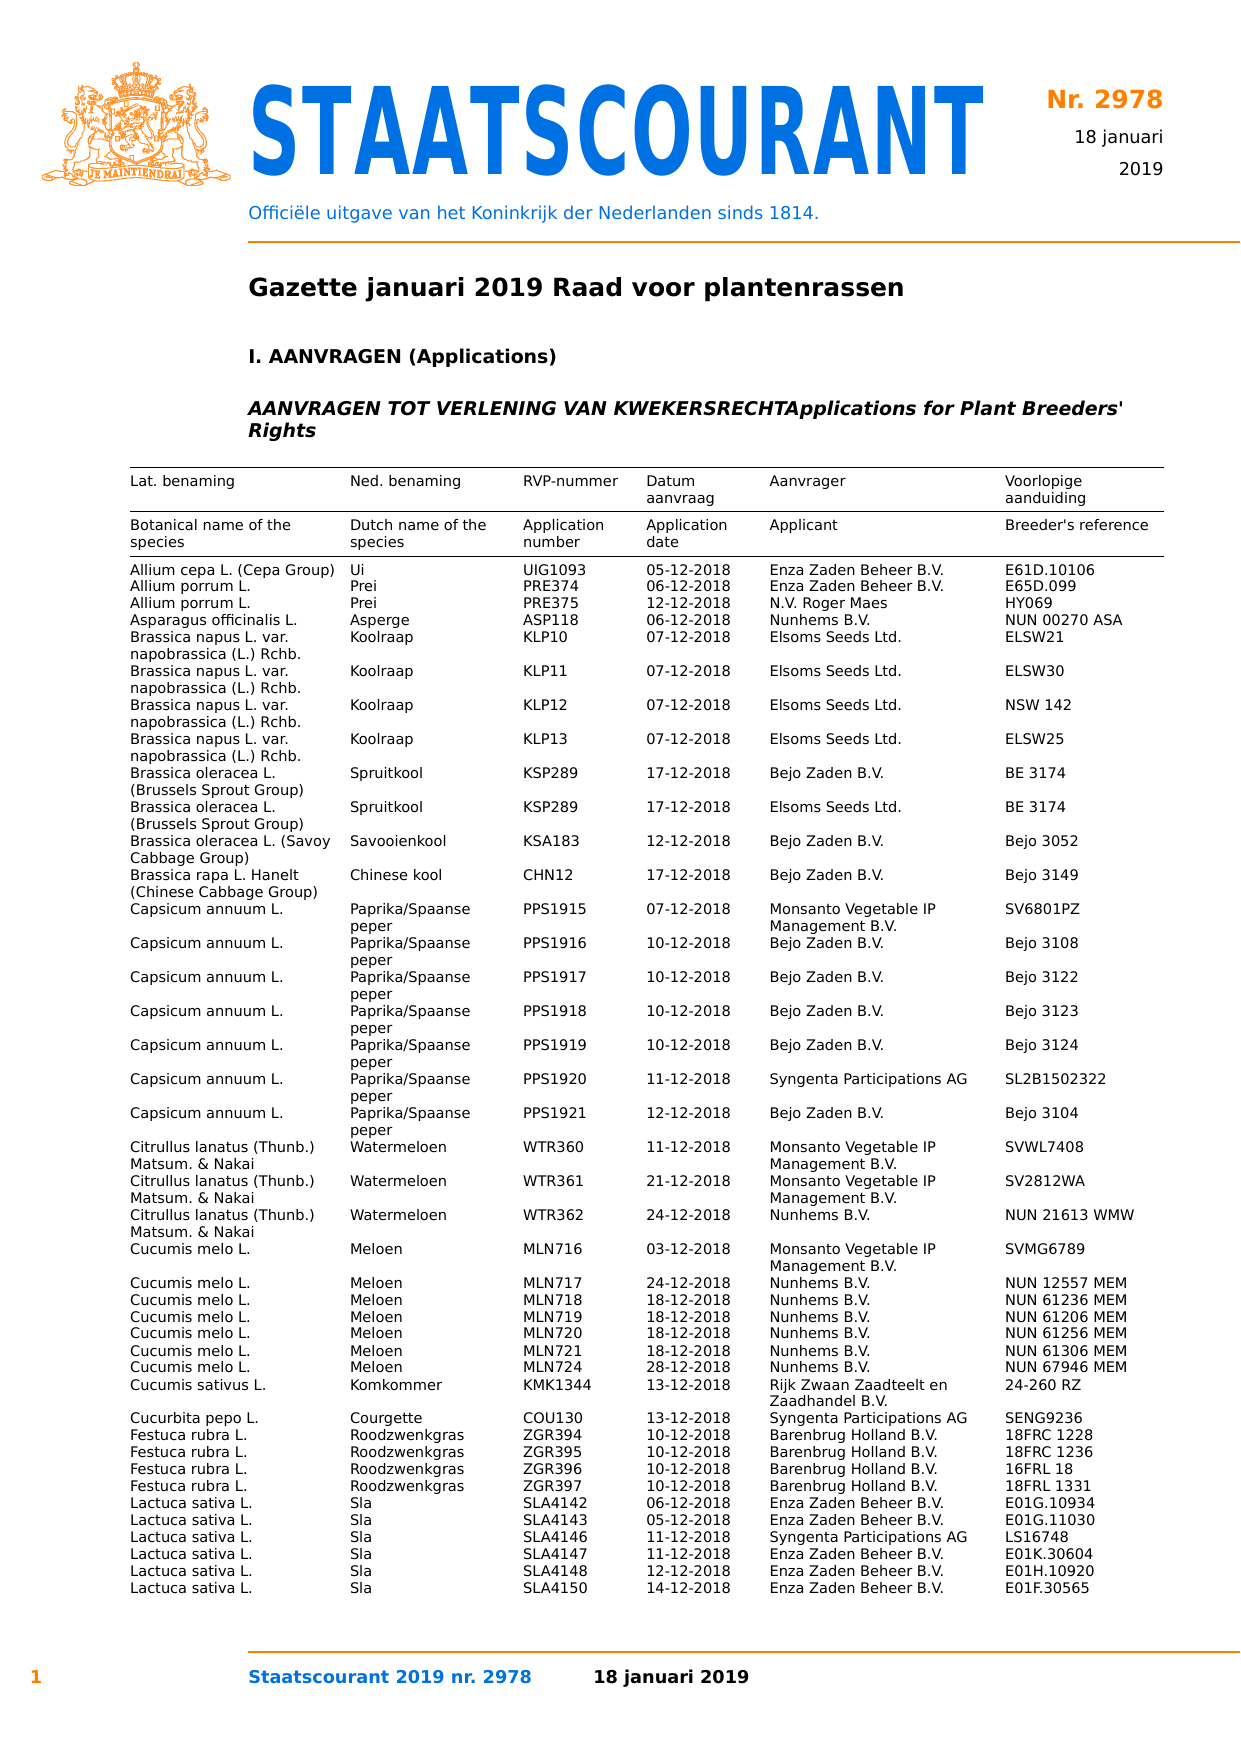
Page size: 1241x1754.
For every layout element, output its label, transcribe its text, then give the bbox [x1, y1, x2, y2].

table_cell 11-12-2018 [640, 1529, 763, 1546]
table_cell Spruitkool [344, 765, 517, 799]
table_cell Sla [344, 1546, 517, 1563]
table_cell 05-12-2018 [640, 557, 763, 578]
table_cell Elsoms Seeds Ltd. [763, 799, 999, 833]
table_cell 18-12-2018 [640, 1291, 763, 1308]
table_cell 10-12-2018 [640, 1461, 763, 1478]
table_cell Brassica napus L. var. napobrassica (L.) Rchb. [130, 731, 344, 765]
table_cell Enza Zaden Beheer B.V. [763, 557, 999, 578]
table_cell Enza Zaden Beheer B.V. [763, 1580, 999, 1597]
table_cell Brassica napus L. var. napobrassica (L.) Rchb. [130, 629, 344, 663]
table_cell Sla [344, 1512, 517, 1529]
table_cell Cucumis melo L. [130, 1359, 344, 1376]
table_cell ZGR395 [517, 1444, 640, 1461]
table_cell SVWL7408 [999, 1139, 1163, 1173]
table_cell CHN12 [517, 867, 640, 901]
table_cell KMK1344 [517, 1376, 640, 1410]
table_cell Citrullus lanatus (Thunb.) Matsum. & Nakai [130, 1139, 344, 1173]
table_cell Meloen [344, 1359, 517, 1376]
table_cell E01G.10934 [999, 1495, 1163, 1512]
table_cell Officiële uitgave van het Koninkrijk der Nederlanden sinds 1814. [248, 203, 1240, 241]
table_cell LS16748 [999, 1529, 1163, 1546]
table_cell Capsicum annuum L. [130, 901, 344, 935]
table_cell MLN717 [517, 1275, 640, 1291]
table_cell Nunhems B.V. [763, 1359, 999, 1376]
table_cell Cucumis melo L. [130, 1343, 344, 1359]
table_cell SVMG6789 [999, 1241, 1163, 1274]
table_cell PPS1919 [517, 1037, 640, 1071]
table_cell Bejo 3104 [999, 1105, 1163, 1139]
table_cell NSW 142 [999, 697, 1163, 731]
table_cell Rijk Zwaan Zaadteelt en Zaadhandel B.V. [763, 1376, 999, 1410]
subtitle I. AANVRAGEN (Applications) [248, 346, 1163, 368]
table_cell ELSW25 [999, 731, 1163, 765]
table_cell Bejo 3052 [999, 833, 1163, 867]
table_cell 16FRL 18 [999, 1461, 1163, 1478]
table_cell 17-12-2018 [640, 765, 763, 799]
table_cell 24-260 RZ [999, 1376, 1163, 1410]
table_cell Watermeloen [344, 1139, 517, 1173]
table_header RVP-nummer [517, 468, 640, 511]
table_cell NUN 61236 MEM [999, 1291, 1163, 1308]
table_cell Bejo 3149 [999, 867, 1163, 901]
table_cell Savooienkool [344, 833, 517, 867]
table_cell Roodzwenkgras [344, 1427, 517, 1444]
table_cell Meloen [344, 1325, 517, 1342]
table_cell KSA183 [517, 833, 640, 867]
table_cell Syngenta Participations AG [763, 1071, 999, 1105]
table_cell Lactuca sativa L. [130, 1580, 344, 1597]
table_cell Capsicum annuum L. [130, 969, 344, 1003]
table_cell Cucumis melo L. [130, 1275, 344, 1291]
table_cell Asparagus officinalis L. [130, 612, 344, 629]
table_cell Roodzwenkgras [344, 1444, 517, 1461]
table_header Aanvrager [763, 468, 999, 511]
table_cell Enza Zaden Beheer B.V. [763, 1563, 999, 1580]
table_cell 21-12-2018 [640, 1173, 763, 1207]
table_cell E01G.11030 [999, 1512, 1163, 1529]
table_cell E65D.099 [999, 578, 1163, 595]
table_cell Meloen [344, 1291, 517, 1308]
table_cell 28-12-2018 [640, 1359, 763, 1376]
table_cell SLA4143 [517, 1512, 640, 1529]
table_cell Koolraap [344, 629, 517, 663]
table_cell PPS1920 [517, 1071, 640, 1105]
table_cell Breeder's reference [999, 512, 1163, 556]
table_cell Sla [344, 1563, 517, 1580]
table_cell Brassica napus L. var. napobrassica (L.) Rchb. [130, 663, 344, 697]
table_cell Application number [517, 512, 640, 556]
table_cell 18FRC 1228 [999, 1427, 1163, 1444]
table_cell Enza Zaden Beheer B.V. [763, 1546, 999, 1563]
table_cell Prei [344, 595, 517, 612]
table_cell Bejo 3108 [999, 935, 1163, 969]
table_cell Nunhems B.V. [763, 1325, 999, 1342]
table_cell N.V. Roger Maes [763, 595, 999, 612]
table_cell ELSW21 [999, 629, 1163, 663]
table_cell Bejo Zaden B.V. [763, 935, 999, 969]
table_cell Cucumis melo L. [130, 1241, 344, 1274]
table_cell KSP289 [517, 765, 640, 799]
table_cell 10-12-2018 [640, 1478, 763, 1495]
table_cell COU130 [517, 1410, 640, 1427]
table_cell 10-12-2018 [640, 935, 763, 969]
table_cell 10-12-2018 [640, 969, 763, 1003]
table_cell Brassica oleracea L. (Brussels Sprout Group) [130, 765, 344, 799]
table_header Voorlopige aanduiding [999, 468, 1163, 511]
table_cell 18FRC 1236 [999, 1444, 1163, 1461]
table_header [25, 62, 248, 241]
table_cell ZGR394 [517, 1427, 640, 1444]
table_cell MLN724 [517, 1359, 640, 1376]
table_cell 13-12-2018 [640, 1376, 763, 1410]
table_cell Koolraap [344, 663, 517, 697]
table_cell Barenbrug Holland B.V. [763, 1478, 999, 1495]
table_header Ned. benaming [344, 468, 517, 511]
table_cell Festuca rubra L. [130, 1427, 344, 1444]
table_cell Elsoms Seeds Ltd. [763, 663, 999, 697]
table_cell Application date [640, 512, 763, 556]
table_cell MLN718 [517, 1291, 640, 1308]
table_cell Paprika/Spaanse peper [344, 1037, 517, 1071]
table_cell 13-12-2018 [640, 1410, 763, 1427]
table_cell Meloen [344, 1241, 517, 1274]
table_cell 10-12-2018 [640, 1037, 763, 1071]
table_cell Brassica napus L. var. napobrassica (L.) Rchb. [130, 697, 344, 731]
table_cell Nunhems B.V. [763, 1309, 999, 1325]
table_cell PPS1915 [517, 901, 640, 935]
table_cell 24-12-2018 [640, 1207, 763, 1241]
table_cell Sla [344, 1529, 517, 1546]
table_cell 06-12-2018 [640, 1495, 763, 1512]
table_cell Festuca rubra L. [130, 1478, 344, 1495]
table_cell Prei [344, 578, 517, 595]
table_cell Sla [344, 1495, 517, 1512]
table_cell MLN716 [517, 1241, 640, 1274]
table_cell Barenbrug Holland B.V. [763, 1427, 999, 1444]
table_header Nr. 2978 [998, 62, 1240, 121]
table_cell Allium porrum L. [130, 595, 344, 612]
table_cell Cucumis melo L. [130, 1309, 344, 1325]
table_cell Meloen [344, 1343, 517, 1359]
table_cell Paprika/Spaanse peper [344, 1003, 517, 1037]
table_cell KSP289 [517, 799, 640, 833]
table_cell Monsanto Vegetable IP Management B.V. [763, 1173, 999, 1207]
table_cell 07-12-2018 [640, 697, 763, 731]
table_cell BE 3174 [999, 799, 1163, 833]
table_cell NUN 00270 ASA [999, 612, 1163, 629]
table_cell NUN 21613 WMW [999, 1207, 1163, 1241]
table_cell Elsoms Seeds Ltd. [763, 731, 999, 765]
table_cell Roodzwenkgras [344, 1461, 517, 1478]
table_cell Allium porrum L. [130, 578, 344, 595]
table_cell 17-12-2018 [640, 867, 763, 901]
table_cell ZGR397 [517, 1478, 640, 1495]
table_cell Syngenta Participations AG [763, 1410, 999, 1427]
table_cell Enza Zaden Beheer B.V. [763, 578, 999, 595]
table_cell Bejo Zaden B.V. [763, 765, 999, 799]
table_cell NUN 61206 MEM [999, 1309, 1163, 1325]
table_cell E01H.10920 [999, 1563, 1163, 1580]
table_cell Allium cepa L. (Cepa Group) [130, 557, 344, 578]
table_cell KLP12 [517, 697, 640, 731]
table_cell KLP13 [517, 731, 640, 765]
table_cell Bejo Zaden B.V. [763, 969, 999, 1003]
table_cell 07-12-2018 [640, 663, 763, 697]
table_cell Monsanto Vegetable IP Management B.V. [763, 901, 999, 935]
table_cell Lactuca sativa L. [130, 1529, 344, 1546]
table_header Lat. benaming [130, 468, 344, 511]
table_cell Koolraap [344, 697, 517, 731]
table_cell Paprika/Spaanse peper [344, 1105, 517, 1139]
table_cell Monsanto Vegetable IP Management B.V. [763, 1241, 999, 1274]
table_cell Roodzwenkgras [344, 1478, 517, 1495]
table_cell ASP118 [517, 612, 640, 629]
table_cell 07-12-2018 [640, 731, 763, 765]
table_cell 2019 [998, 153, 1240, 203]
table_cell 11-12-2018 [640, 1546, 763, 1563]
table_cell Paprika/Spaanse peper [344, 901, 517, 935]
table_cell Courgette [344, 1410, 517, 1427]
table_cell Lactuca sativa L. [130, 1512, 344, 1529]
table_cell Bejo Zaden B.V. [763, 1037, 999, 1071]
table_cell WTR362 [517, 1207, 640, 1241]
table_cell 24-12-2018 [640, 1275, 763, 1291]
table_cell 12-12-2018 [640, 1563, 763, 1580]
table_cell Capsicum annuum L. [130, 1037, 344, 1071]
table_cell 18-12-2018 [640, 1309, 763, 1325]
table_cell ELSW30 [999, 663, 1163, 697]
table_cell Citrullus lanatus (Thunb.) Matsum. & Nakai [130, 1207, 344, 1241]
subtitle AANVRAGEN TOT VERLENING VAN KWEKERSRECHTApplications for Plant Breeders' Rights [248, 398, 1163, 442]
table_cell 18-12-2018 [640, 1325, 763, 1342]
table_cell SL2B1502322 [999, 1071, 1163, 1105]
table_cell Nunhems B.V. [763, 1291, 999, 1308]
table_cell WTR360 [517, 1139, 640, 1173]
table_cell Enza Zaden Beheer B.V. [763, 1495, 999, 1512]
table_cell 03-12-2018 [640, 1241, 763, 1274]
table_cell Cucumis melo L. [130, 1325, 344, 1342]
table_cell Dutch name of the species [344, 512, 517, 556]
table_cell 10-12-2018 [640, 1003, 763, 1037]
table_cell Komkommer [344, 1376, 517, 1410]
table_cell E01K.30604 [999, 1546, 1163, 1563]
table_cell KLP10 [517, 629, 640, 663]
table_cell 06-12-2018 [640, 578, 763, 595]
table_cell MLN721 [517, 1343, 640, 1359]
table_cell SLA4142 [517, 1495, 640, 1512]
table_cell Nunhems B.V. [763, 612, 999, 629]
subtitle Gazette januari 2019 Raad voor plantenrassen [248, 273, 1163, 302]
table_cell PPS1916 [517, 935, 640, 969]
table_cell Bejo 3123 [999, 1003, 1163, 1037]
table_cell Watermeloen [344, 1207, 517, 1241]
table_cell Barenbrug Holland B.V. [763, 1461, 999, 1478]
table_cell 06-12-2018 [640, 612, 763, 629]
table_cell Paprika/Spaanse peper [344, 969, 517, 1003]
table_cell Paprika/Spaanse peper [344, 935, 517, 969]
table_cell Sla [344, 1580, 517, 1597]
table_cell Cucumis melo L. [130, 1291, 344, 1308]
table_cell Citrullus lanatus (Thunb.) Matsum. & Nakai [130, 1173, 344, 1207]
table_cell 07-12-2018 [640, 629, 763, 663]
table_cell SV2812WA [999, 1173, 1163, 1207]
table_cell Elsoms Seeds Ltd. [763, 697, 999, 731]
table_cell 18-12-2018 [640, 1343, 763, 1359]
table_cell Asperge [344, 612, 517, 629]
table_cell Lactuca sativa L. [130, 1563, 344, 1580]
table_cell 12-12-2018 [640, 1105, 763, 1139]
table_cell Festuca rubra L. [130, 1461, 344, 1478]
table_cell BE 3174 [999, 765, 1163, 799]
table_cell MLN719 [517, 1309, 640, 1325]
table_cell PPS1921 [517, 1105, 640, 1139]
table_cell KLP11 [517, 663, 640, 697]
table_cell Lactuca sativa L. [130, 1546, 344, 1563]
table_cell Spruitkool [344, 799, 517, 833]
table_cell 07-12-2018 [640, 901, 763, 935]
table_cell Cucumis sativus L. [130, 1376, 344, 1410]
table_cell Meloen [344, 1275, 517, 1291]
table_cell Watermeloen [344, 1173, 517, 1207]
table_cell Barenbrug Holland B.V. [763, 1444, 999, 1461]
table_cell Bejo 3124 [999, 1037, 1163, 1071]
table_cell Botanical name of the species [130, 512, 344, 556]
table_cell HY069 [999, 595, 1163, 612]
table_cell 10-12-2018 [640, 1427, 763, 1444]
table_cell Enza Zaden Beheer B.V. [763, 1512, 999, 1529]
table_header STAATSCOURANT [248, 62, 998, 203]
table_cell Bejo Zaden B.V. [763, 833, 999, 867]
table_cell SLA4147 [517, 1546, 640, 1563]
table_cell Chinese kool [344, 867, 517, 901]
table_cell ZGR396 [517, 1461, 640, 1478]
table_cell SLA4146 [517, 1529, 640, 1546]
table_cell SV6801PZ [999, 901, 1163, 935]
table_cell PRE374 [517, 578, 640, 595]
table_cell MLN720 [517, 1325, 640, 1342]
table_cell NUN 61256 MEM [999, 1325, 1163, 1342]
table_cell Capsicum annuum L. [130, 1003, 344, 1037]
table_cell Monsanto Vegetable IP Management B.V. [763, 1139, 999, 1173]
table_cell Applicant [763, 512, 999, 556]
table_header Datum aanvraag [640, 468, 763, 511]
table_cell PPS1918 [517, 1003, 640, 1037]
table_cell 11-12-2018 [640, 1071, 763, 1105]
table_cell Brassica rapa L. Hanelt (Chinese Cabbage Group) [130, 867, 344, 901]
table_cell Nunhems B.V. [763, 1275, 999, 1291]
table_cell WTR361 [517, 1173, 640, 1207]
table_cell Cucurbita pepo L. [130, 1410, 344, 1427]
table_cell 18FRL 1331 [999, 1478, 1163, 1495]
table_cell NUN 67946 MEM [999, 1359, 1163, 1376]
table_cell SLA4150 [517, 1580, 640, 1597]
table_cell UIG1093 [517, 557, 640, 578]
table_cell Bejo Zaden B.V. [763, 1003, 999, 1037]
table_cell Brassica oleracea L. (Savoy Cabbage Group) [130, 833, 344, 867]
table_cell Capsicum annuum L. [130, 1105, 344, 1139]
table_cell Capsicum annuum L. [130, 935, 344, 969]
table_cell SENG9236 [999, 1410, 1163, 1427]
table_cell Festuca rubra L. [130, 1444, 344, 1461]
table_cell Bejo 3122 [999, 969, 1163, 1003]
table_cell E01F.30565 [999, 1580, 1163, 1597]
table_cell 12-12-2018 [640, 833, 763, 867]
picture [41, 62, 231, 186]
table_cell Koolraap [344, 731, 517, 765]
table_cell Nunhems B.V. [763, 1207, 999, 1241]
table_cell PRE375 [517, 595, 640, 612]
table_cell Meloen [344, 1309, 517, 1325]
table_cell 11-12-2018 [640, 1139, 763, 1173]
table_cell 05-12-2018 [640, 1512, 763, 1529]
table_cell Capsicum annuum L. [130, 1071, 344, 1105]
table_cell Brassica oleracea L. (Brussels Sprout Group) [130, 799, 344, 833]
table_cell Bejo Zaden B.V. [763, 1105, 999, 1139]
table_cell Elsoms Seeds Ltd. [763, 629, 999, 663]
table_cell Paprika/Spaanse peper [344, 1071, 517, 1105]
table_cell E61D.10106 [999, 557, 1163, 578]
table_cell 18 januari [998, 121, 1240, 153]
table_cell SLA4148 [517, 1563, 640, 1580]
table_cell 14-12-2018 [640, 1580, 763, 1597]
table_cell NUN 61306 MEM [999, 1343, 1163, 1359]
table_cell Ui [344, 557, 517, 578]
table_cell Lactuca sativa L. [130, 1495, 344, 1512]
table_cell 12-12-2018 [640, 595, 763, 612]
table_cell 17-12-2018 [640, 799, 763, 833]
table_cell 10-12-2018 [640, 1444, 763, 1461]
table_cell Nunhems B.V. [763, 1343, 999, 1359]
table_cell Bejo Zaden B.V. [763, 867, 999, 901]
table_cell NUN 12557 MEM [999, 1275, 1163, 1291]
table_cell Syngenta Participations AG [763, 1529, 999, 1546]
table_cell PPS1917 [517, 969, 640, 1003]
